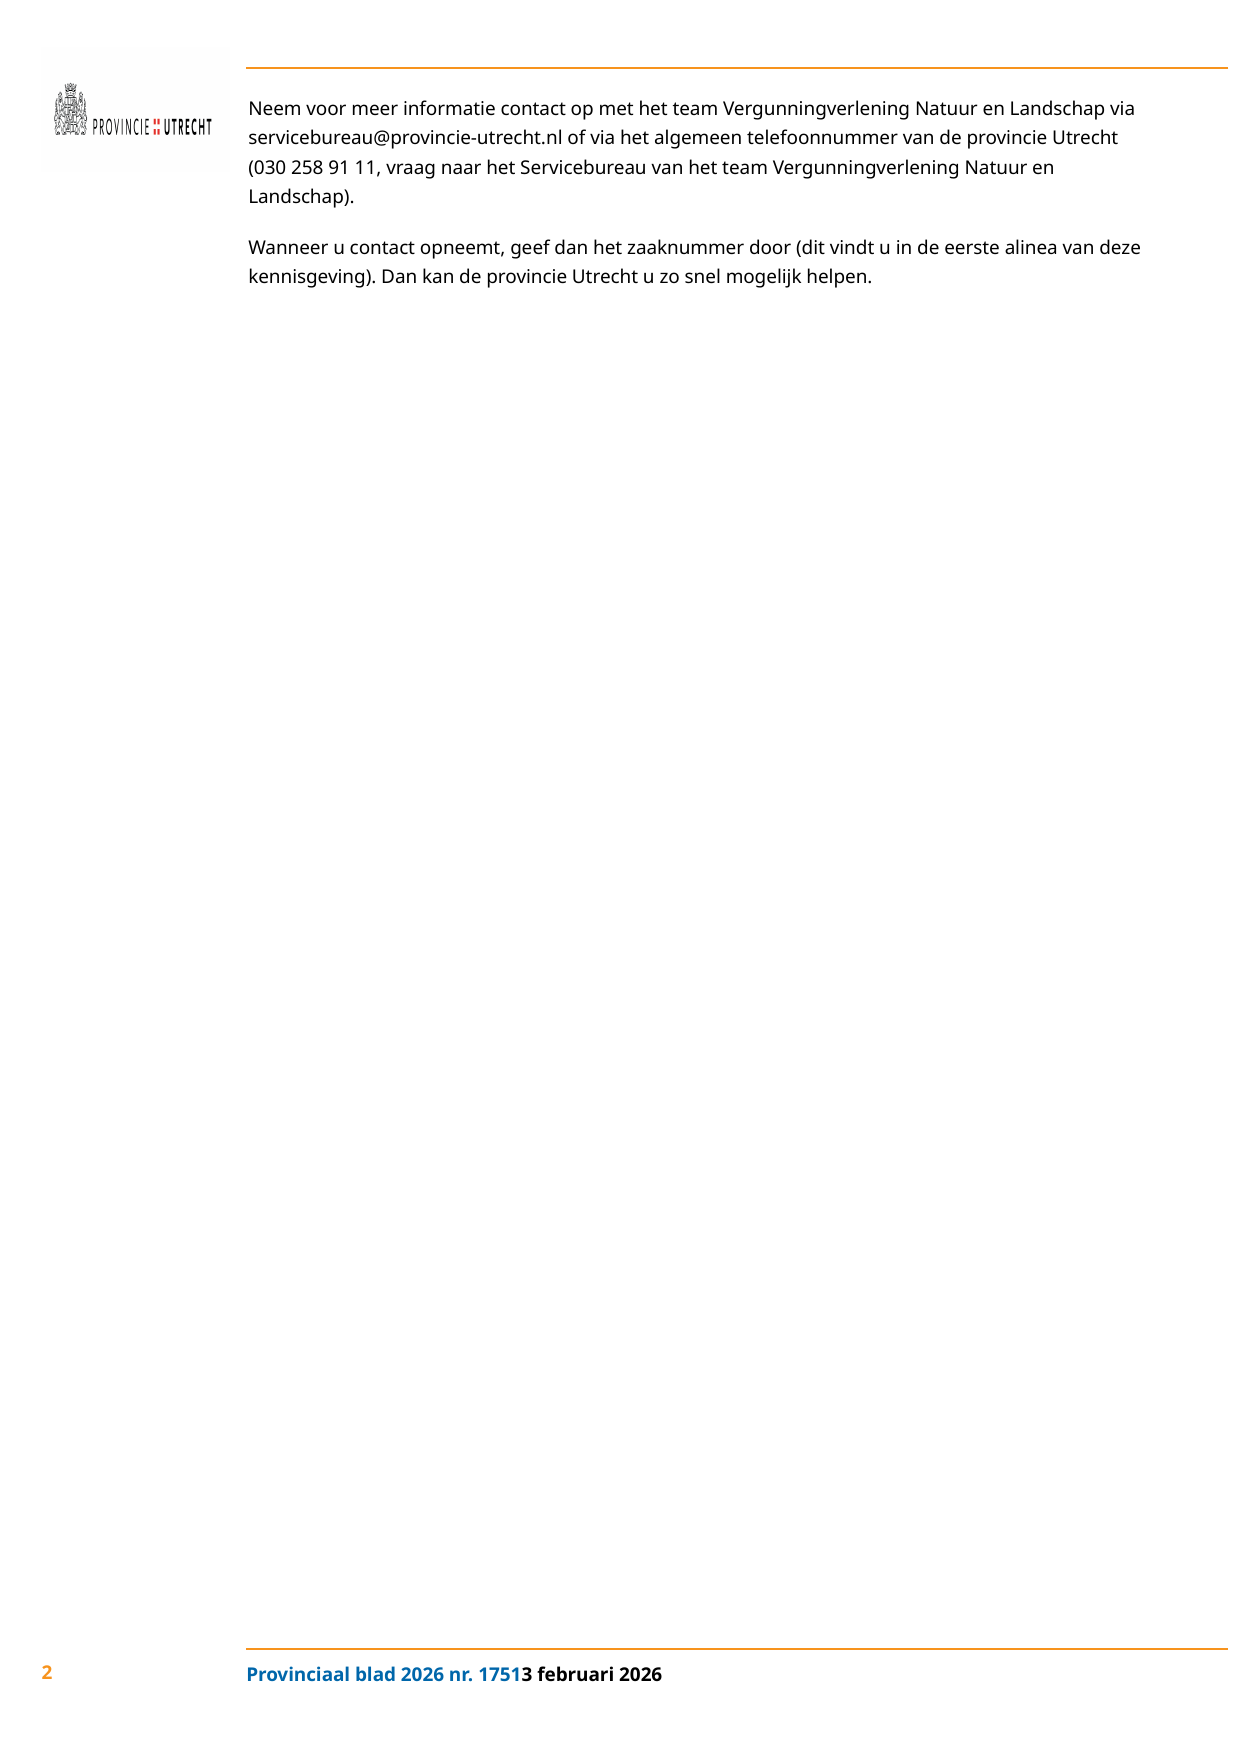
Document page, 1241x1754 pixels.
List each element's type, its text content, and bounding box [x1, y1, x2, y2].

text Neem voor meer informatie contact op met het team Vergunningverlening Natuur en Landschap via servicebureau@provincie-utrecht.nl of via het algemeen telefoonnummer van de provincie Utrecht (030 258 91 11, vraag naar het Servicebureau van het team Vergunningverlening Natuur en Landschap). [248, 95, 1152, 209]
text Wanneer u contact opneemt, geef dan het zaaknummer door (dit vindt u in de eerste alinea van deze kennisgeving). Dan kan de provincie Utrecht u zo snel mogelijk helpen. [248, 234, 1152, 289]
picture [41, 47, 231, 172]
